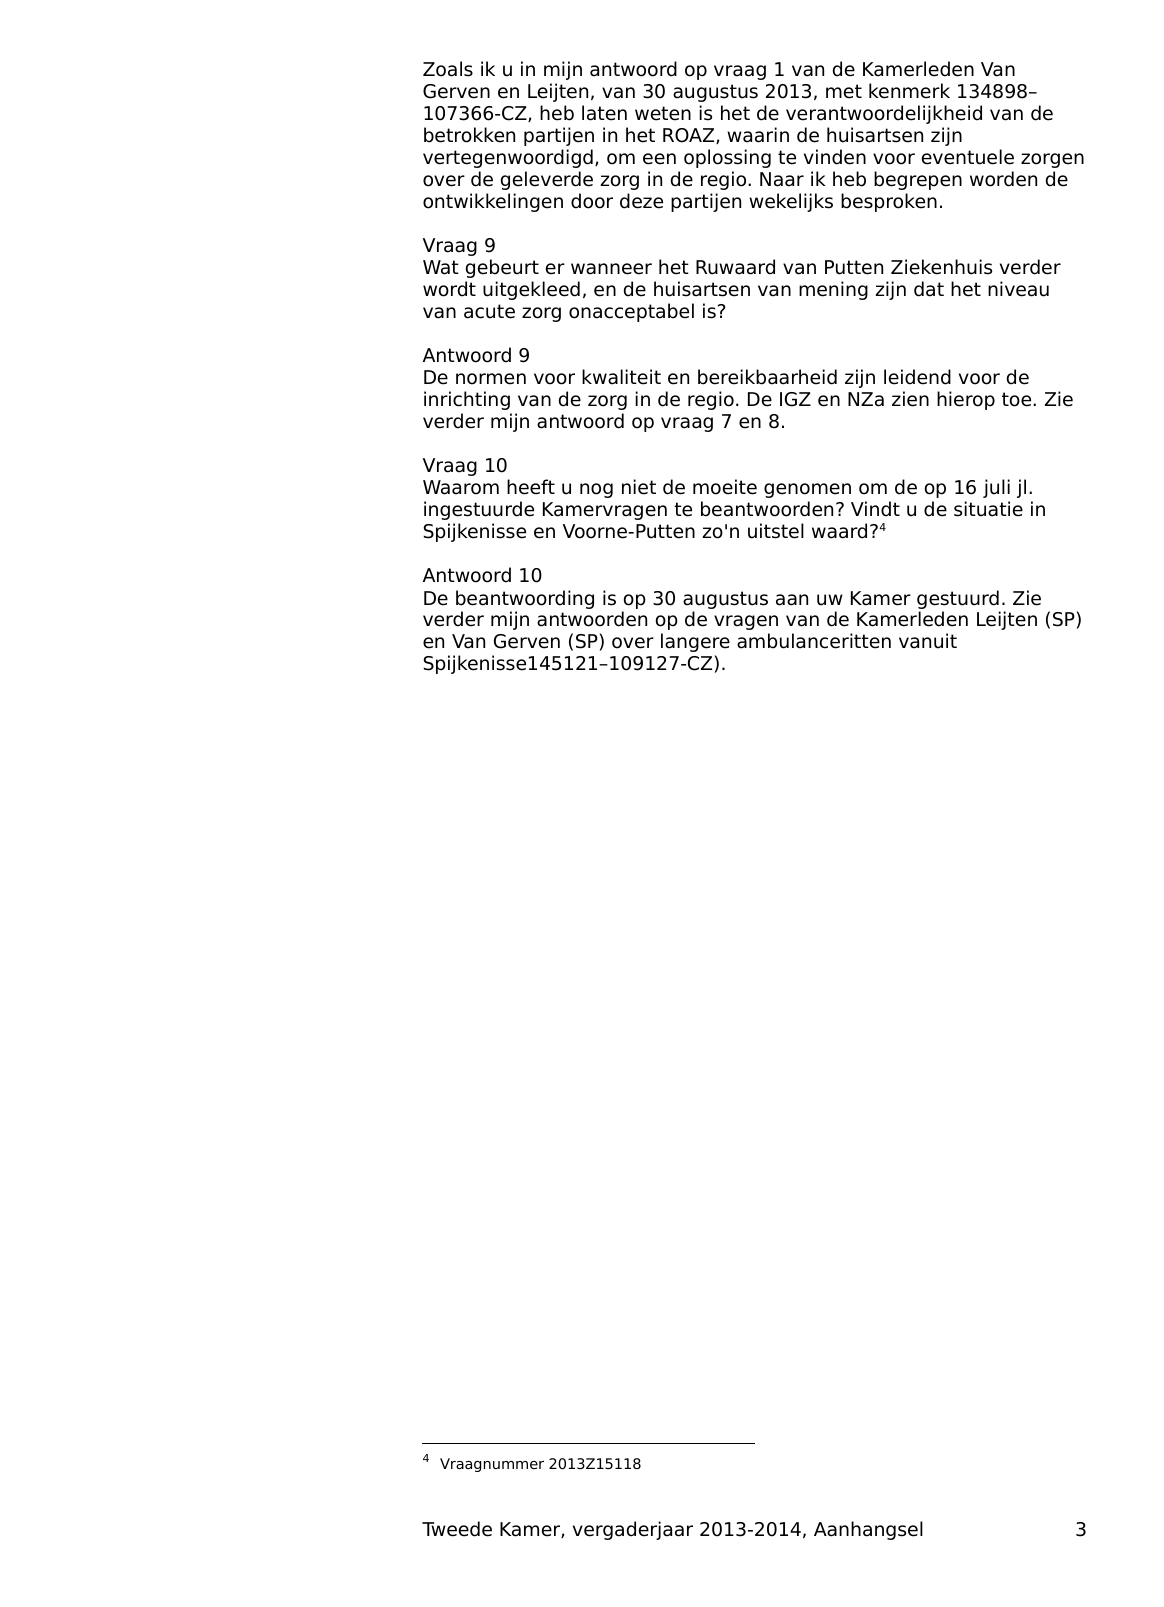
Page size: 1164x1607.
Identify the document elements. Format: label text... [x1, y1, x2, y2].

text Zoals ik u in mijn antwoord op vraag 1 van de Kamerleden Van Gerven en Leijten, van 30 augustus 2013, met kenmerk 134898–107366-CZ, heb laten weten is het de verantwoordelijkheid van de betrokken partijen in het ROAZ, waarin de huisartsen zijn vertegenwoordigd, om een oplossing te vinden voor eventuele zorgen over de geleverde zorg in de regio. Naar ik heb begrepen worden de ontwikkelingen door deze partijen wekelijks besproken. [422, 59, 1087, 213]
text Waarom heeft u nog niet de moeite genomen om de op 16 juli jl. ingestuurde Kamervragen te beantwoorden? Vindt u de situatie in Spijkenisse en Voorne-Putten zo'n uitstel waard? [422, 477, 1087, 543]
text Vraagnummer 2013Z15118 [422, 1452, 1087, 1474]
text Vraag 9 [422, 235, 1087, 257]
text Antwoord 9 [422, 345, 1087, 367]
text Vraag 10 [422, 455, 1087, 477]
text De beantwoording is op 30 augustus aan uw Kamer gestuurd. Zie verder mijn antwoorden op de vragen van de Kamerleden Leijten (SP) en Van Gerven (SP) over langere ambulanceritten vanuit Spijkenisse145121–109127-CZ). [422, 587, 1087, 675]
text Antwoord 10 [422, 565, 1087, 587]
text Wat gebeurt er wanneer het Ruwaard van Putten Ziekenhuis verder wordt uitgekleed, en de huisartsen van mening zijn dat het niveau van acute zorg onacceptabel is? [422, 257, 1087, 323]
text De normen voor kwaliteit en bereikbaarheid zijn leidend voor de inrichting van de zorg in de regio. De IGZ en NZa zien hierop toe. Zie verder mijn antwoord op vraag 7 en 8. [422, 367, 1087, 433]
